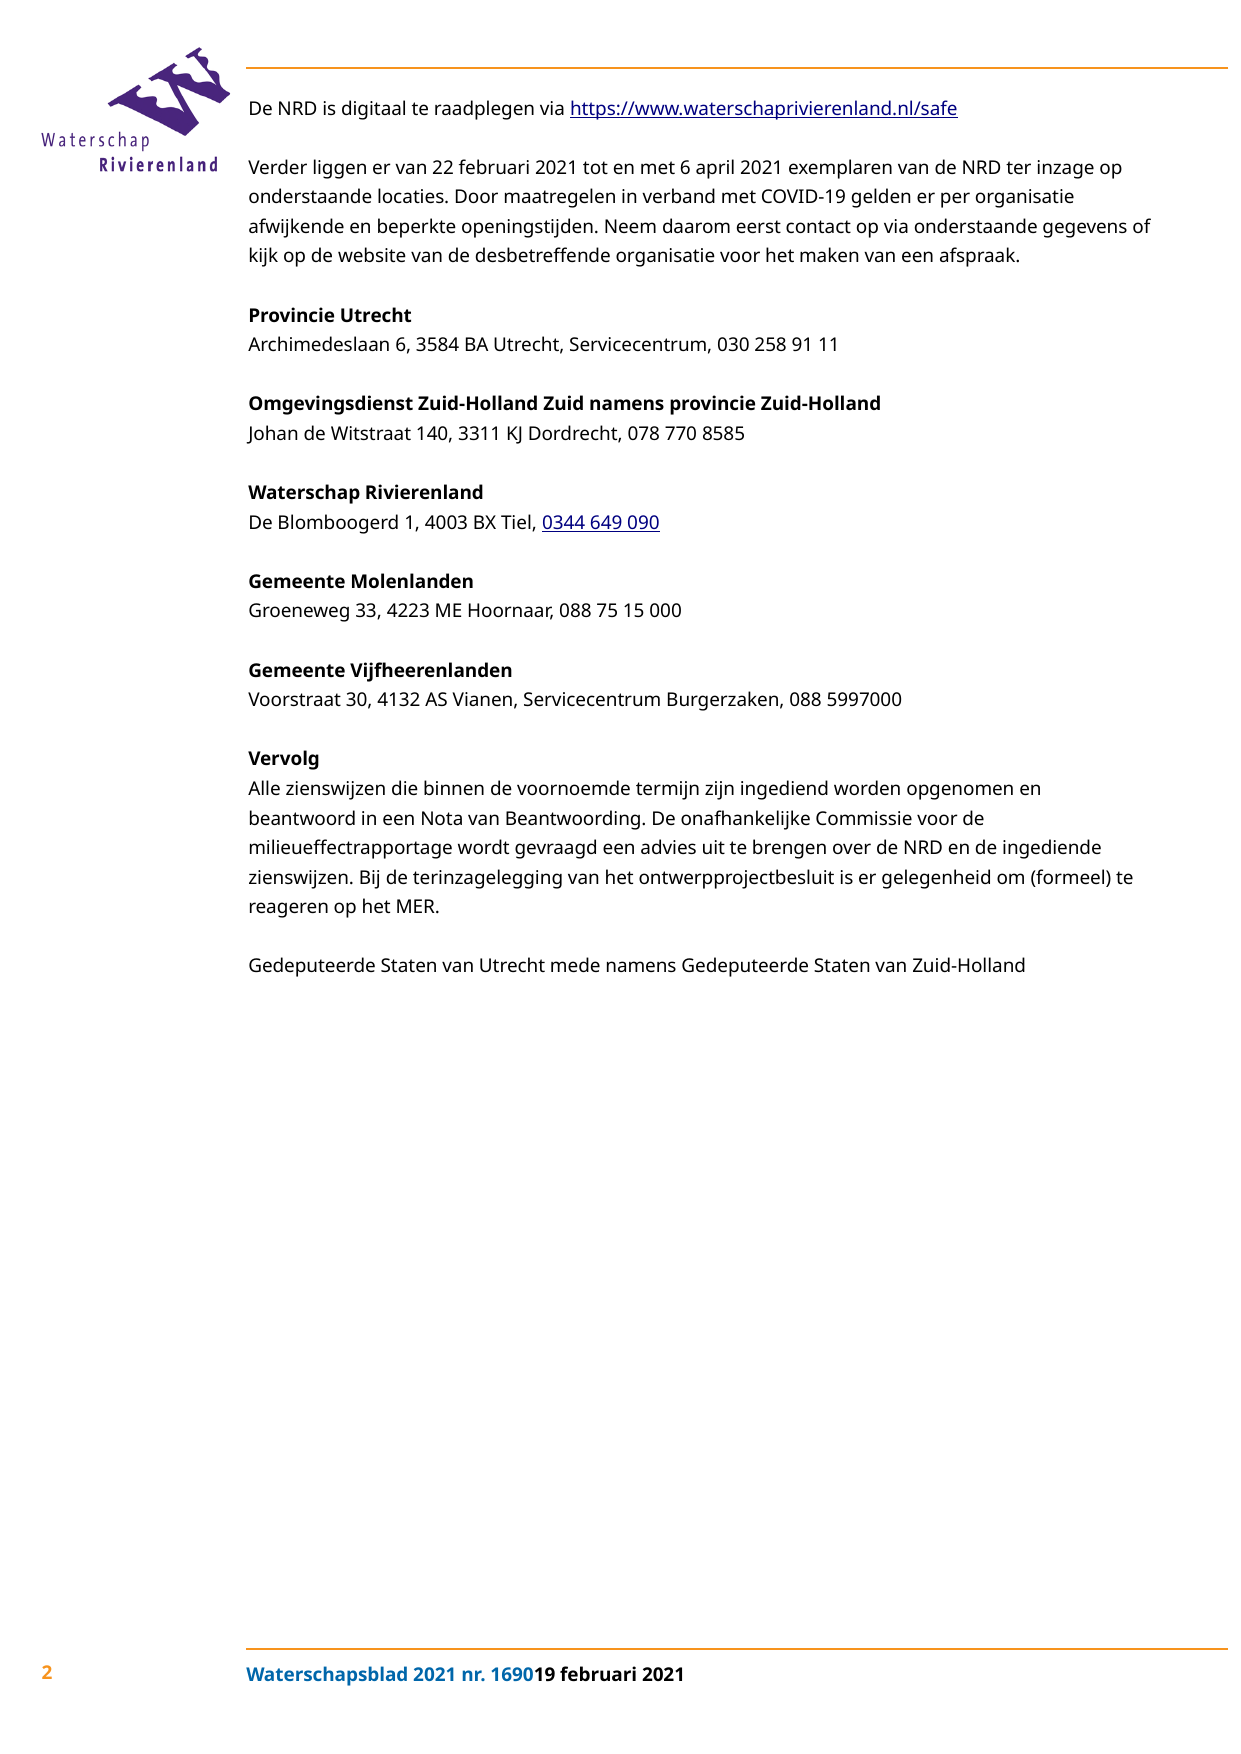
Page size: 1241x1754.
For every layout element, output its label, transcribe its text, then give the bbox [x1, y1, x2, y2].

text Vervolg [248, 746, 1152, 771]
text Groeneweg 33, 4223 ME Hoornaar, 088 75 15 000 [248, 598, 1152, 623]
text Verder liggen er van 22 februari 2021 tot en met 6 april 2021 exemplaren van de NRD ter inzage op onderstaande locaties. Door maatregelen in verband met COVID-19 gelden er per organisatie afwijkende en beperkte openingstijden. Neem daarom eerst contact op via onderstaande gegevens of kijk op de website van de desbetreffende organisatie voor het maken van een afspraak. [248, 154, 1152, 268]
text Gedeputeerde Staten van Utrecht mede namens Gedeputeerde Staten van Zuid-Holland [248, 953, 1152, 978]
text Gemeente Vijfheerenlanden [248, 657, 1152, 683]
text Archimedeslaan 6, 3584 BA Utrecht, Servicecentrum, 030 258 91 11 [248, 331, 1152, 357]
text Voorstraat 30, 4132 AS Vianen, Servicecentrum Burgerzaken, 088 5997000 [248, 686, 1152, 712]
text Johan de Witstraat 140, 3311 KJ Dordrecht, 078 770 8585 [248, 420, 1152, 446]
text Gemeente Molenlanden [248, 568, 1152, 594]
text Provincie Utrecht [248, 302, 1152, 328]
text De NRD is digitaal te raadplegen via https://www.waterschaprivierenland.nl/safe [248, 95, 1152, 121]
text Omgevingsdienst Zuid-Holland Zuid namens provincie Zuid-Holland [248, 391, 1152, 416]
text Waterschap Rivierenland [248, 479, 1152, 505]
picture [41, 47, 231, 172]
text Alle zienswijzen die binnen de voornoemde termijn zijn ingediend worden opgenomen en beantwoord in een Nota van Beantwoording. De onafhankelijke Commissie voor de milieueffectrapportage wordt gevraagd een advies uit te brengen over de NRD en de ingediende zienswijzen. Bij de terinzagelegging van het ontwerpprojectbesluit is er gelegenheid om (formeel) te reageren op het MER. [248, 775, 1152, 919]
text De Blomboogerd 1, 4003 BX Tiel, 0344 649 090 [248, 509, 1152, 535]
